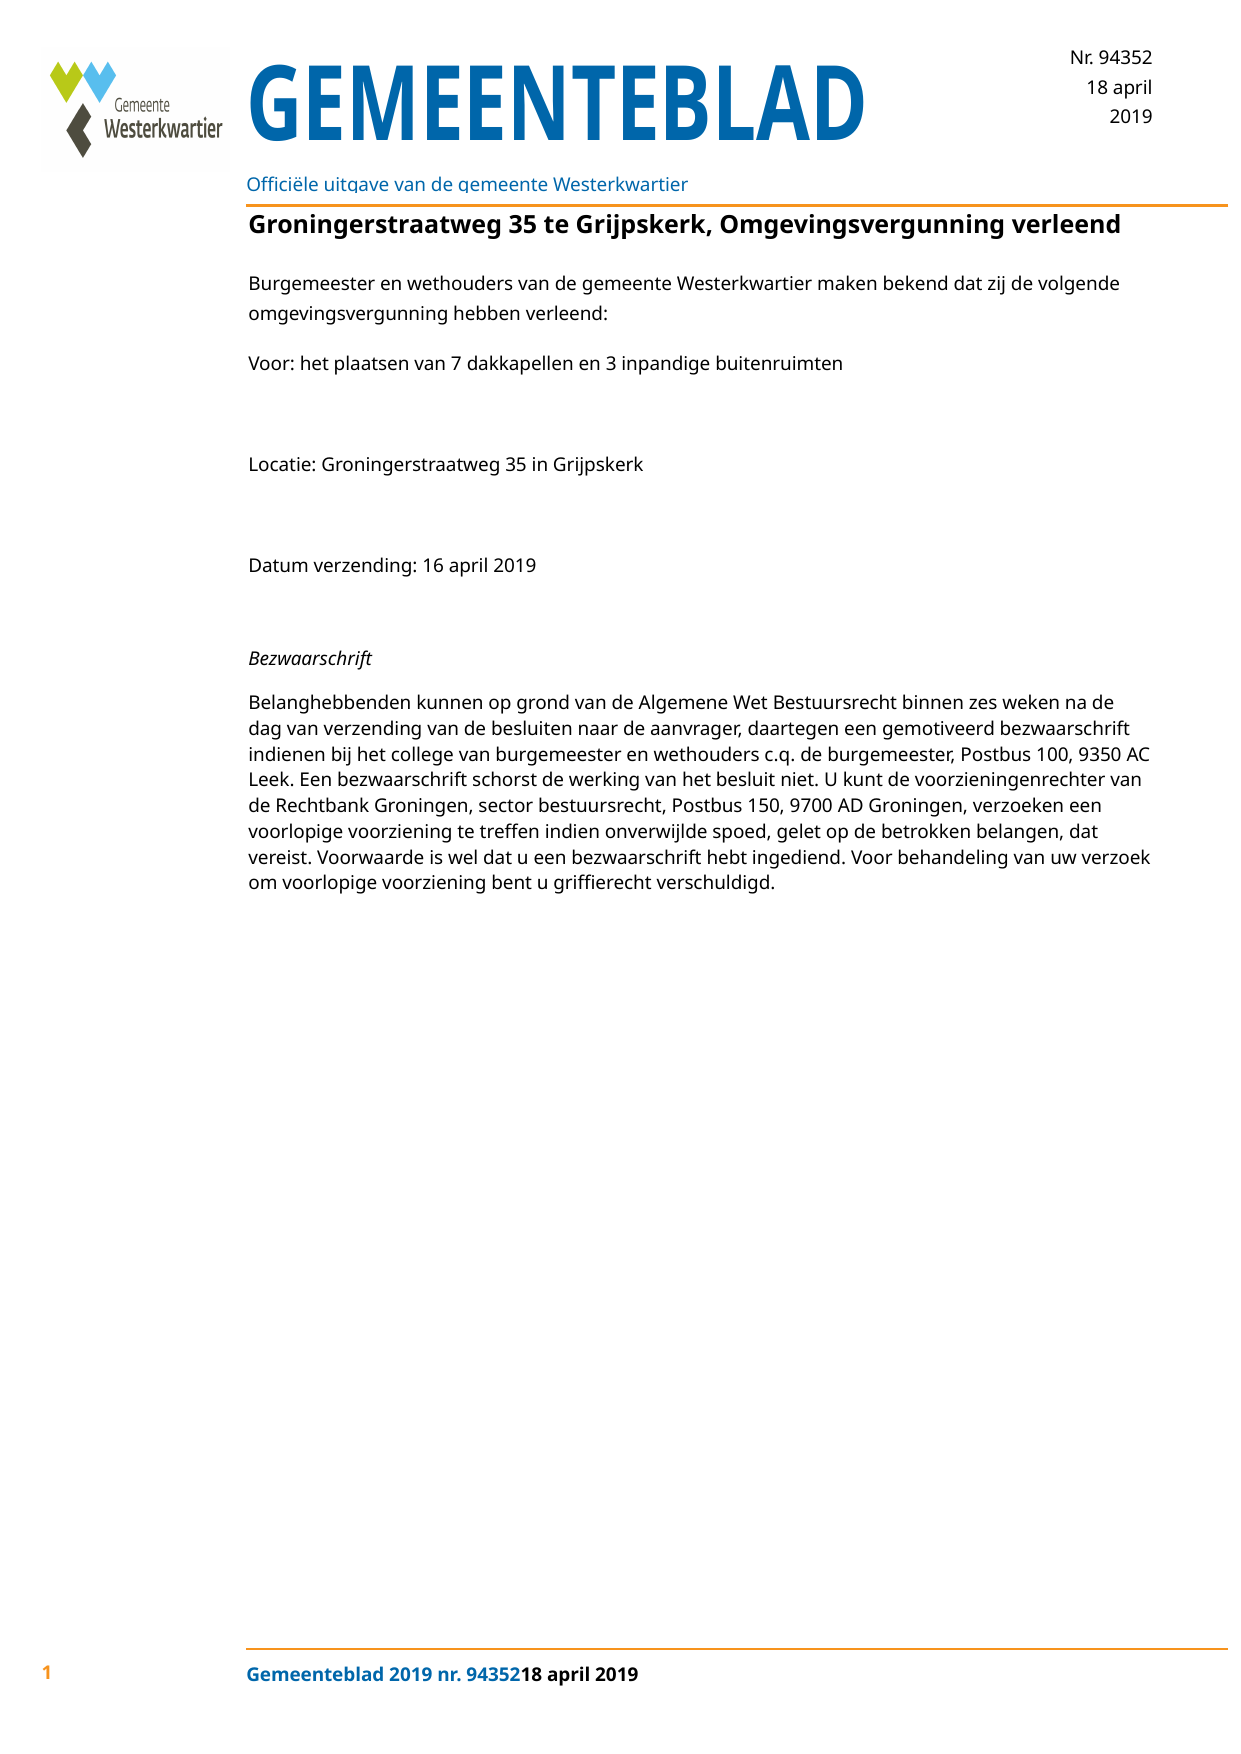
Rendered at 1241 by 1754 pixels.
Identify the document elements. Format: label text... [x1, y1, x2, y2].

text Bezwaarschrift [248, 646, 1152, 671]
picture [41, 47, 231, 172]
text Groningerstraatweg 35 te Grijpskerk, Omgevingsvergunning verleend [248, 207, 1152, 241]
text Datum verzending: 16 april 2019 [248, 552, 1152, 578]
text Burgemeester en wethouders van de gemeente Westerkwartier maken bekend dat zij de volgende omgevingsvergunning hebben verleend: [248, 270, 1152, 326]
text Belanghebbenden kunnen op grond van de Algemene Wet Bestuursrecht binnen zes weken na de dag van verzending van de besluiten naar de aanvrager, daartegen een gemotiveerd bezwaarschrift indienen bij het college van burgemeester en wethouders c.q. de burgemeester, Postbus 100, 9350 AC Leek. Een bezwaarschrift schorst de werking van het besluit niet. U kunt de voorzieningenrechter van de Rechtbank Groningen, sector bestuursrecht, Postbus 150, 9700 AD Groningen, verzoeken een voorlopige voorziening te treffen indien onverwijlde spoed, gelet op de betrokken belangen, dat vereist. Voorwaarde is wel dat u een bezwaarschrift hebt ingediend. Voor behandeling van uw verzoek om voorlopige voorziening bent u griffierecht verschuldigd. [248, 689, 1152, 895]
text Voor: het plaatsen van 7 dakkapellen en 3 inpandige buitenruimten [248, 350, 1152, 376]
text Locatie: Groningerstraatweg 35 in Grijpskerk [248, 451, 1152, 477]
